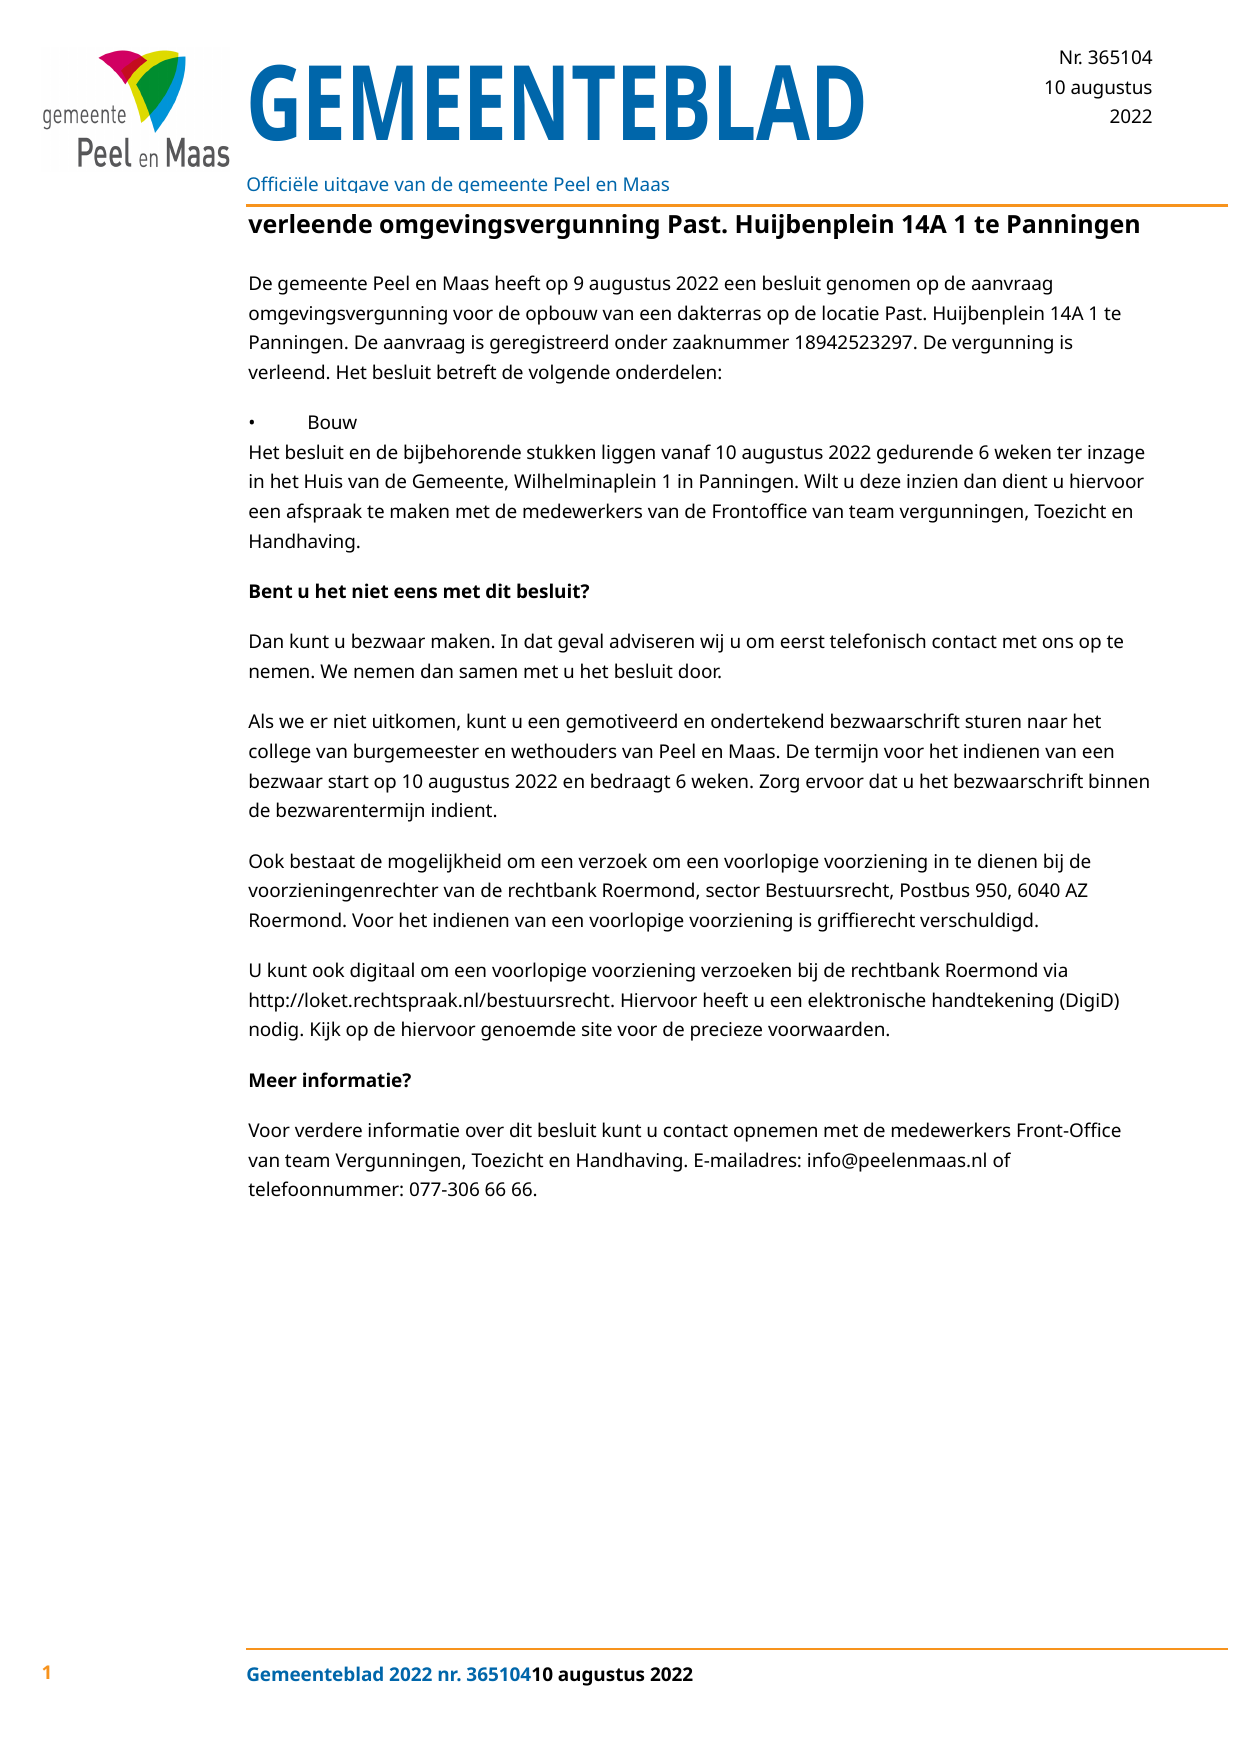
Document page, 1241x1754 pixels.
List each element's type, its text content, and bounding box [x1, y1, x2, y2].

text Het besluit en de bijbehorende stukken liggen vanaf 10 augustus 2022 gedurende 6 weken ter inzage in het Huis van de Gemeente, Wilhelminaplein 1 in Panningen. Wilt u deze inzien dan dient u hiervoor een afspraak te maken met de medewerkers van de Frontoffice van team vergunningen, Toezicht en Handhaving. [248, 439, 1152, 553]
text Als we er niet uitkomen, kunt u een gemotiveerd en ondertekend bezwaarschrift sturen naar het college van burgemeester en wethouders van Peel en Maas. De termijn voor het indienen van een bezwaar start op 10 augustus 2022 en bedraagt 6 weken. Zorg ervoor dat u het bezwaarschrift binnen de bezwarentermijn indient. [248, 709, 1152, 823]
text U kunt ook digitaal om een voorlopige voorziening verzoeken bij de rechtbank Roermond via http://loket.rechtspraak.nl/bestuursrecht. Hiervoor heeft u een elektronische handtekening (DigiD) nodig. Kijk op de hiervoor genoemde site voor de precieze voorwaarden. [248, 957, 1152, 1042]
text Bent u het niet eens met dit besluit? [248, 578, 1152, 604]
picture [41, 47, 231, 172]
list Bouw [248, 409, 1152, 435]
text Ook bestaat de mogelijkheid om een verzoek om een voorlopige voorziening in te dienen bij de voorzieningenrechter van de rechtbank Roermond, sector Bestuursrecht, Postbus 950, 6040 AZ Roermond. Voor het indienen van een voorlopige voorziening is griffierecht verschuldigd. [248, 848, 1152, 933]
text Voor verdere informatie over dit besluit kunt u contact opnemen met de medewerkers Front-Office van team Vergunningen, Toezicht en Handhaving. E-mailadres: info@peelenmaas.nl of telefoonnummer: 077-306 66 66. [248, 1117, 1152, 1202]
text Dan kunt u bezwaar maken. In dat geval adviseren wij u om eerst telefonisch contact met ons op te nemen. We nemen dan samen met u het besluit door. [248, 629, 1152, 684]
text Meer informatie? [248, 1067, 1152, 1093]
text verleende omgevingsvergunning Past. Huijbenplein 14A 1 te Panningen [248, 207, 1152, 241]
text De gemeente Peel en Maas heeft op 9 augustus 2022 een besluit genomen op de aanvraag omgevingsvergunning voor de opbouw van een dakterras op de locatie Past. Huijbenplein 14A 1 te Panningen. De aanvraag is geregistreerd onder zaaknummer 18942523297. De vergunning is verleend. Het besluit betreft de volgende onderdelen: [248, 270, 1152, 385]
